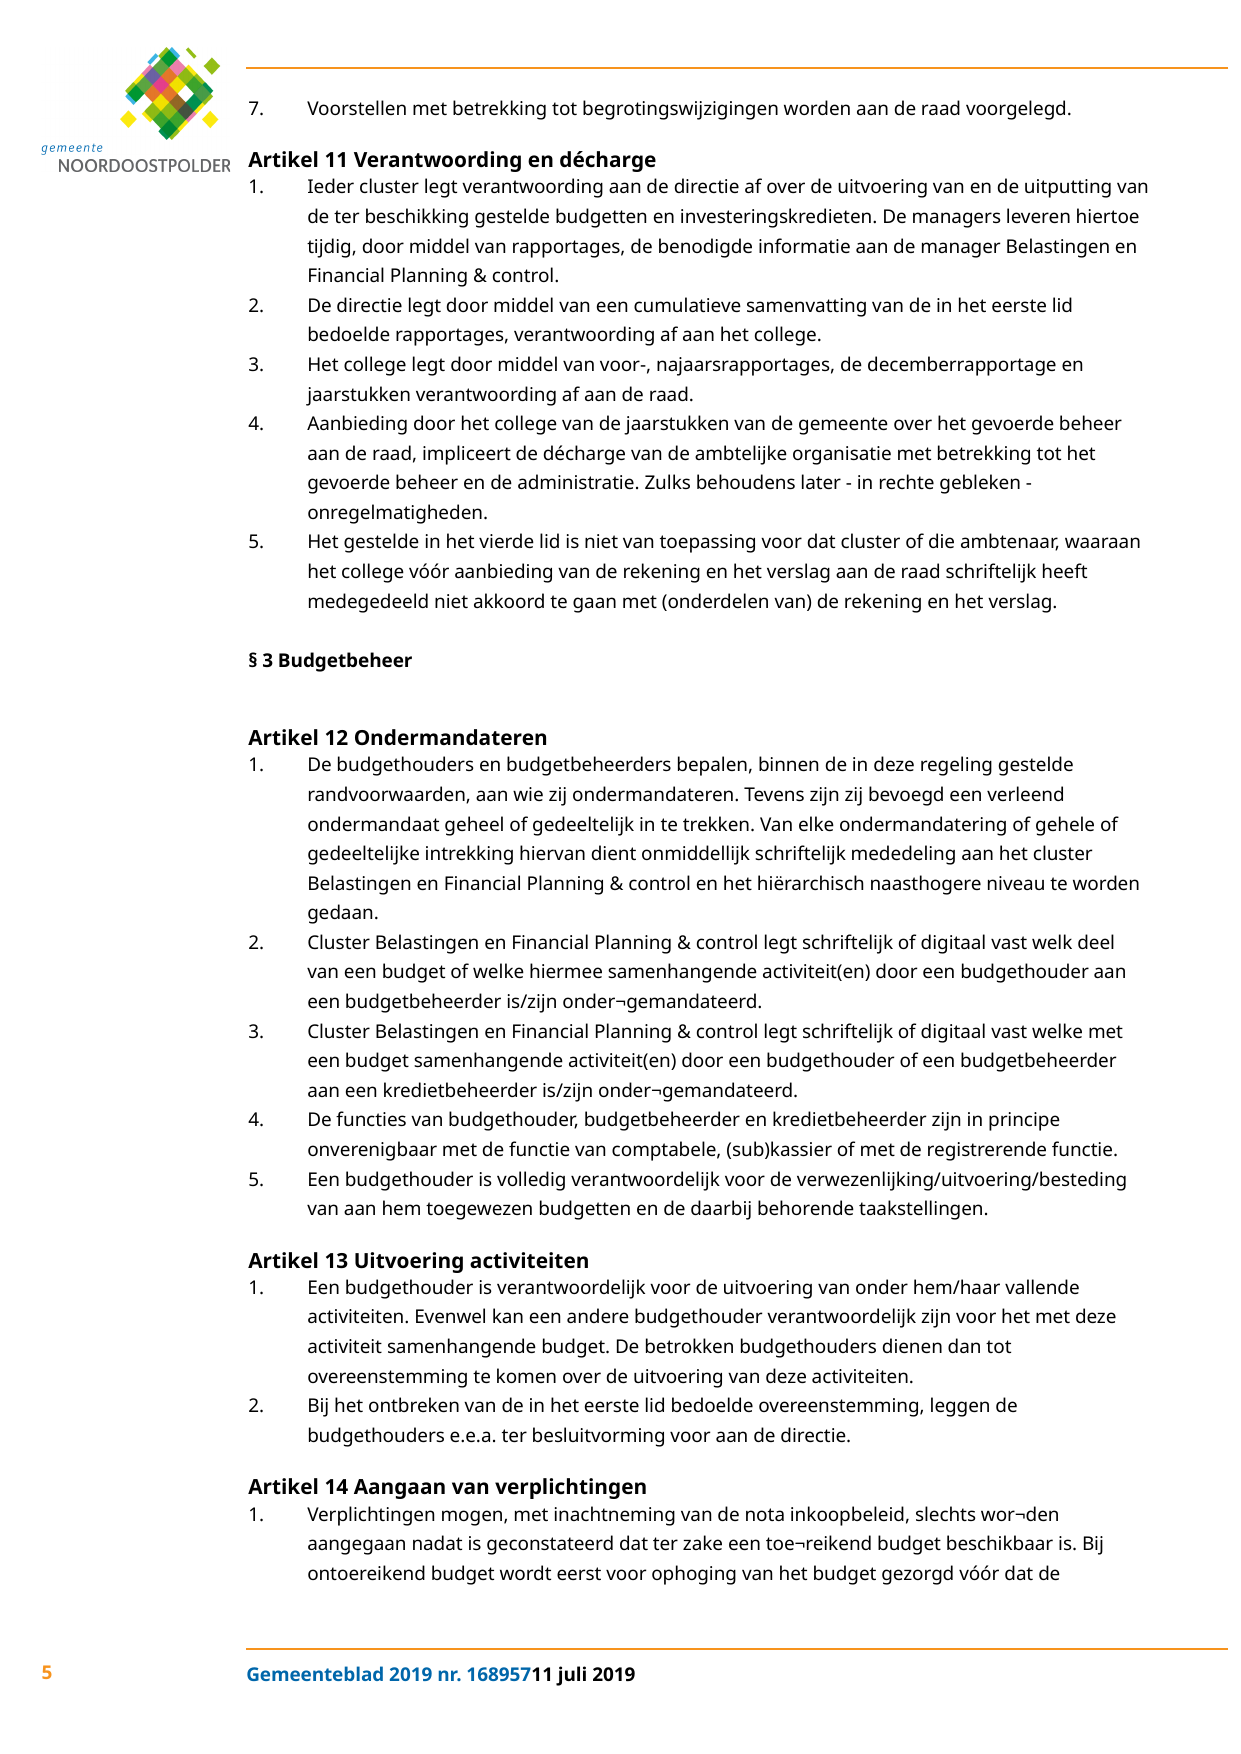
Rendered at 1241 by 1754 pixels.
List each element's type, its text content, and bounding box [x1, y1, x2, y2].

text Artikel 14 Aangaan van verplichtingen [248, 1472, 1152, 1501]
list Cluster Belastingen en Financial Planning & control legt schriftelijk of digitaal vast welke met een budget samenhangende activiteit(en) door een budgethouder of een budgetbeheerder aan een kredietbeheerder is/zijn onder¬gemandateerd. [248, 1018, 1152, 1103]
text Artikel 12 Ondermandateren [248, 723, 1152, 752]
text Artikel 13 Uitvoering activiteiten [248, 1246, 1152, 1274]
text Artikel 11 Verantwoording en décharge [248, 145, 1152, 174]
list Verplichtingen mogen, met inachtneming van de nota inkoopbeleid, slechts wor¬den aangegaan nadat is geconstateerd dat ter zake een toe¬reikend budget beschikbaar is. Bij ontoereikend budget wordt eerst voor ophoging van het budget gezorgd vóór dat de [248, 1501, 1152, 1586]
list De functies van budgethouder, budgetbeheerder en kredietbeheerder zijn in principe onverenigbaar met de functie van comptabele, (sub)kassier of met de registrerende functie. [248, 1107, 1152, 1162]
list Ieder cluster legt verantwoording aan de directie af over de uitvoering van en de uitputting van de ter beschikking gestelde budgetten en investeringskredieten. De managers leveren hiertoe tijdig, door middel van rapportages, de benodigde informatie aan de manager Belastingen en Financial Planning & control. [248, 174, 1152, 288]
list Bij het ontbreken van de in het eerste lid bedoelde overeenstemming, leggen de budgethouders e.e.a. ter besluitvorming voor aan de directie. [248, 1392, 1152, 1448]
list De directie legt door middel van een cumulatieve samenvatting van de in het eerste lid bedoelde rapportages, verantwoording af aan het college. [248, 292, 1152, 347]
list Voorstellen met betrekking tot begrotingswijzigingen worden aan de raad voorgelegd. [248, 95, 1152, 121]
list Cluster Belastingen en Financial Planning & control legt schriftelijk of digitaal vast welk deel van een budget of welke hiermee samenhangende activiteit(en) door een budgethouder aan een budgetbeheerder is/zijn onder¬gemandateerd. [248, 929, 1152, 1014]
list Een budgethouder is volledig verantwoordelijk voor de verwezenlijking/uitvoering/besteding van aan hem toegewezen budgetten en de daarbij behorende taakstellingen. [248, 1166, 1152, 1221]
list Het gestelde in het vierde lid is niet van toepassing voor dat cluster of die ambtenaar, waaraan het college vóór aanbieding van de rekening en het verslag aan de raad schriftelijk heeft medegedeeld niet akkoord te gaan met (onderdelen van) de rekening en het verslag. [248, 529, 1152, 613]
text § 3 Budgetbeheer [248, 647, 1152, 673]
list De budgethouders en budgetbeheerders bepalen, binnen de in deze regeling gestelde randvoorwaarden, aan wie zij ondermandateren. Tevens zijn zij bevoegd een verleend ondermandaat geheel of gedeeltelijk in te trekken. Van elke ondermandatering of gehele of gedeeltelijke intrekking hiervan dient onmiddellijk schriftelijk mededeling aan het cluster Belastingen en Financial Planning & control en het hiërarchisch naasthogere niveau te worden gedaan. [248, 752, 1152, 925]
list Het college legt door middel van voor-, najaarsrapportages, de decemberrapportage en jaarstukken verantwoording af aan de raad. [248, 351, 1152, 406]
picture [41, 47, 231, 172]
list Een budgethouder is verantwoordelijk voor de uitvoering van onder hem/haar vallende activiteiten. Evenwel kan een andere budgethouder verantwoordelijk zijn voor het met deze activiteit samenhangende budget. De betrokken budgethouders dienen dan tot overeenstemming te komen over de uitvoering van deze activiteiten. [248, 1274, 1152, 1389]
list Aanbieding door het college van de jaarstukken van de gemeente over het gevoerde beheer aan de raad, impliceert de décharge van de ambtelijke organisatie met betrekking tot het gevoerde beheer en de administratie. Zulks behoudens later - in rechte gebleken - onregelmatigheden. [248, 410, 1152, 525]
